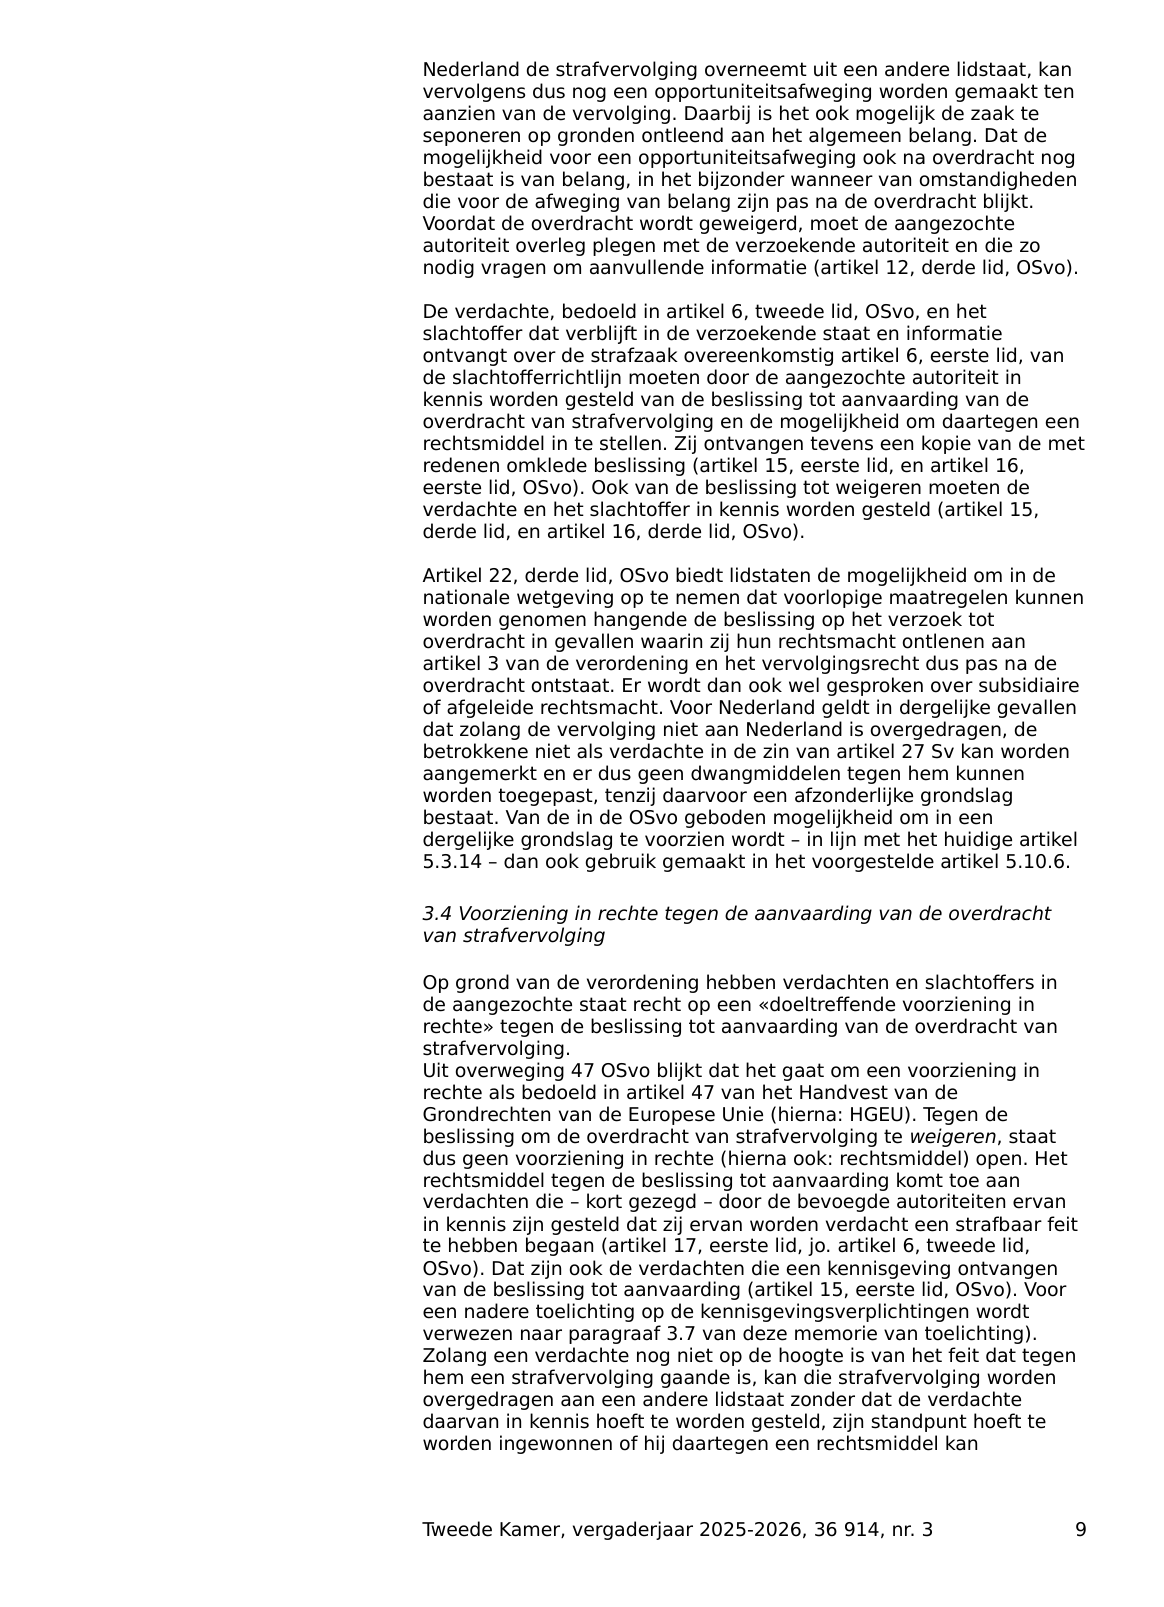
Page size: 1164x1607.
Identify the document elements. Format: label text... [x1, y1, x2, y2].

text Uit overweging 47 OSvo blijkt dat het gaat om een voorziening in rechte als bedoeld in artikel 47 van het Handvest van de Grondrechten van de Europese Unie (hierna: HGEU). Tegen de beslissing om de overdracht van strafvervolging te weigeren, staat dus geen voorziening in rechte (hierna ook: rechtsmiddel) open. Het rechtsmiddel tegen de beslissing tot aanvaarding komt toe aan verdachten die – kort gezegd – door de bevoegde autoriteiten ervan in kennis zijn gesteld dat zij ervan worden verdacht een strafbaar feit te hebben begaan (artikel 17, eerste lid, jo. artikel 6, tweede lid, OSvo). Dat zijn ook de verdachten die een kennisgeving ontvangen van de beslissing tot aanvaarding (artikel 15, eerste lid, OSvo). Voor een nadere toelichting op de kennisgevingsverplichtingen wordt verwezen naar paragraaf 3.7 van deze memorie van toelichting). Zolang een verdachte nog niet op de hoogte is van het feit dat tegen hem een strafvervolging gaande is, kan die strafvervolging worden overgedragen aan een andere lidstaat zonder dat de verdachte daarvan in kennis hoeft te worden gesteld, zijn standpunt hoeft te worden ingewonnen of hij daartegen een rechtsmiddel kan [422, 1059, 1087, 1455]
text Artikel 22, derde lid, OSvo biedt lidstaten de mogelijkheid om in de nationale wetgeving op te nemen dat voorlopige maatregelen kunnen worden genomen hangende de beslissing op het verzoek tot overdracht in gevallen waarin zij hun rechtsmacht ontlenen aan artikel 3 van de verordening en het vervolgingsrecht dus pas na de overdracht ontstaat. Er wordt dan ook wel gesproken over subsidiaire of afgeleide rechtsmacht. Voor Nederland geldt in dergelijke gevallen dat zolang de vervolging niet aan Nederland is overgedragen, de betrokkene niet als verdachte in de zin van artikel 27 Sv kan worden aangemerkt en er dus geen dwangmiddelen tegen hem kunnen worden toegepast, tenzij daarvoor een afzonderlijke grondslag bestaat. Van de in de OSvo geboden mogelijkheid om in een dergelijke grondslag te voorzien wordt – in lijn met het huidige artikel 5.3.14 – dan ook gebruik gemaakt in het voorgestelde artikel 5.10.6. [422, 565, 1087, 873]
text De verdachte, bedoeld in artikel 6, tweede lid, OSvo, en het slachtoffer dat verblijft in de verzoekende staat en informatie ontvangt over de strafzaak overeenkomstig artikel 6, eerste lid, van de slachtofferrichtlijn moeten door de aangezochte autoriteit in kennis worden gesteld van de beslissing tot aanvaarding van de overdracht van strafvervolging en de mogelijkheid om daartegen een rechtsmiddel in te stellen. Zij ontvangen tevens een kopie van de met redenen omklede beslissing (artikel 15, eerste lid, en artikel 16, eerste lid, OSvo). Ook van de beslissing tot weigeren moeten de verdachte en het slachtoffer in kennis worden gesteld (artikel 15, derde lid, en artikel 16, derde lid, OSvo). [422, 301, 1087, 543]
text Nederland de strafvervolging overneemt uit een andere lidstaat, kan vervolgens dus nog een opportuniteitsafweging worden gemaakt ten aanzien van de vervolging. Daarbij is het ook mogelijk de zaak te seponeren op gronden ontleend aan het algemeen belang. Dat de mogelijkheid voor een opportuniteitsafweging ook na overdracht nog bestaat is van belang, in het bijzonder wanneer van omstandigheden die voor de afweging van belang zijn pas na de overdracht blijkt. Voordat de overdracht wordt geweigerd, moet de aangezochte autoriteit overleg plegen met de verzoekende autoriteit en die zo nodig vragen om aanvullende informatie (artikel 12, derde lid, OSvo). [422, 59, 1087, 279]
subtitle 3.4 Voorziening in rechte tegen de aanvaarding van de overdracht van strafvervolging [422, 903, 1087, 947]
text Op grond van de verordening hebben verdachten en slachtoffers in de aangezochte staat recht op een «doeltreffende voorziening in rechte» tegen de beslissing tot aanvaarding van de overdracht van strafvervolging. [422, 972, 1087, 1059]
